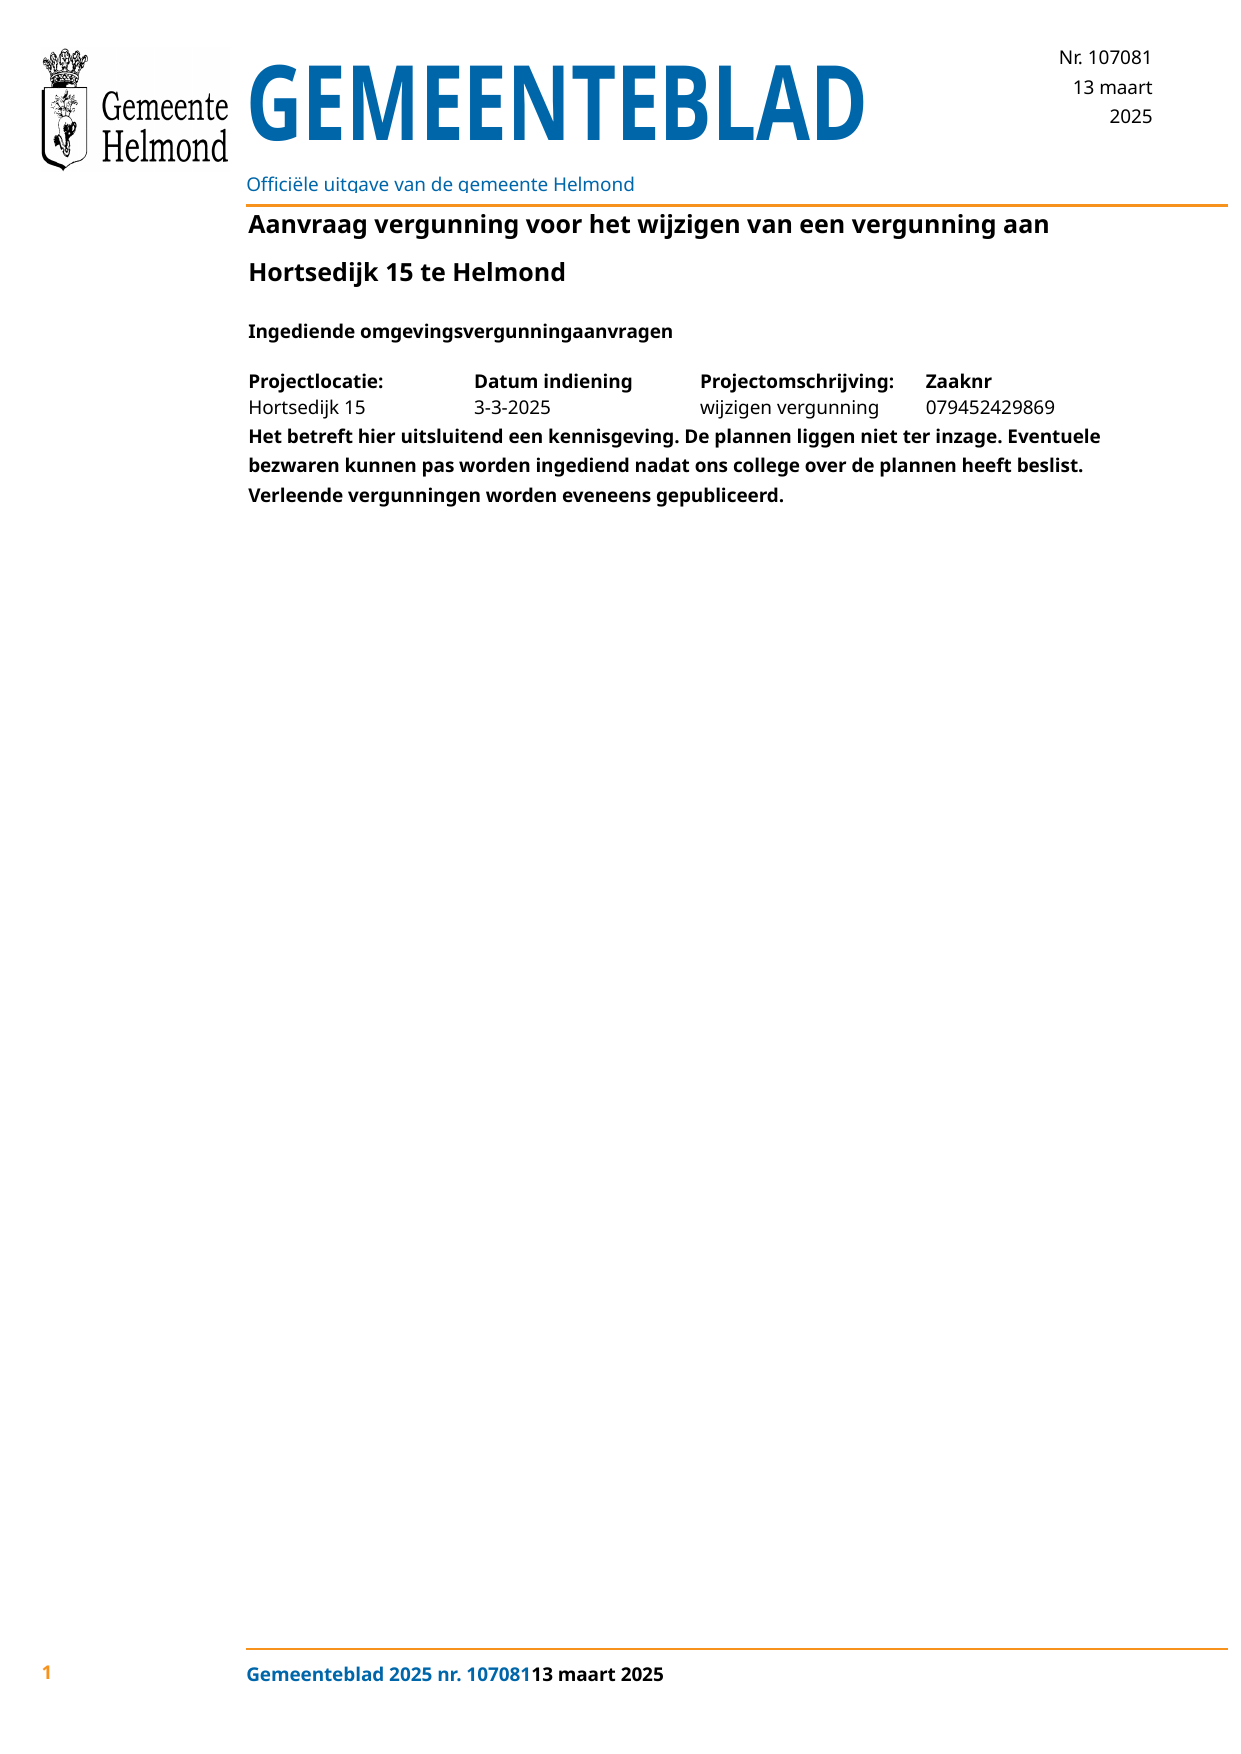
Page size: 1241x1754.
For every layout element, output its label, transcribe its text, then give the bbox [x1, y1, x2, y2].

picture [41, 47, 231, 172]
table_cell 3-3-2025 [474, 394, 700, 420]
table_cell 079452429869 [926, 394, 1152, 420]
text Ingediende omgevingsvergunningaanvragen [248, 318, 1152, 344]
table_cell wijzigen vergunning [700, 394, 926, 420]
table_cell Hortsedijk 15 [248, 394, 474, 420]
table_header Projectlocatie: [248, 369, 474, 394]
text Aanvraag vergunning voor het wijzigen van een vergunning aan Hortsedijk 15 te Helmond [248, 207, 1152, 288]
table_header Datum indiening [474, 369, 700, 394]
table_header Zaaknr [926, 369, 1152, 394]
text Het betreft hier uitsluitend een kennisgeving. De plannen liggen niet ter inzage. Eventuele bezwaren kunnen pas worden ingediend nadat ons college over de plannen heeft beslist. Verleende vergunningen worden eveneens gepubliceerd. [248, 423, 1152, 508]
table_header Projectomschrijving: [700, 369, 926, 394]
